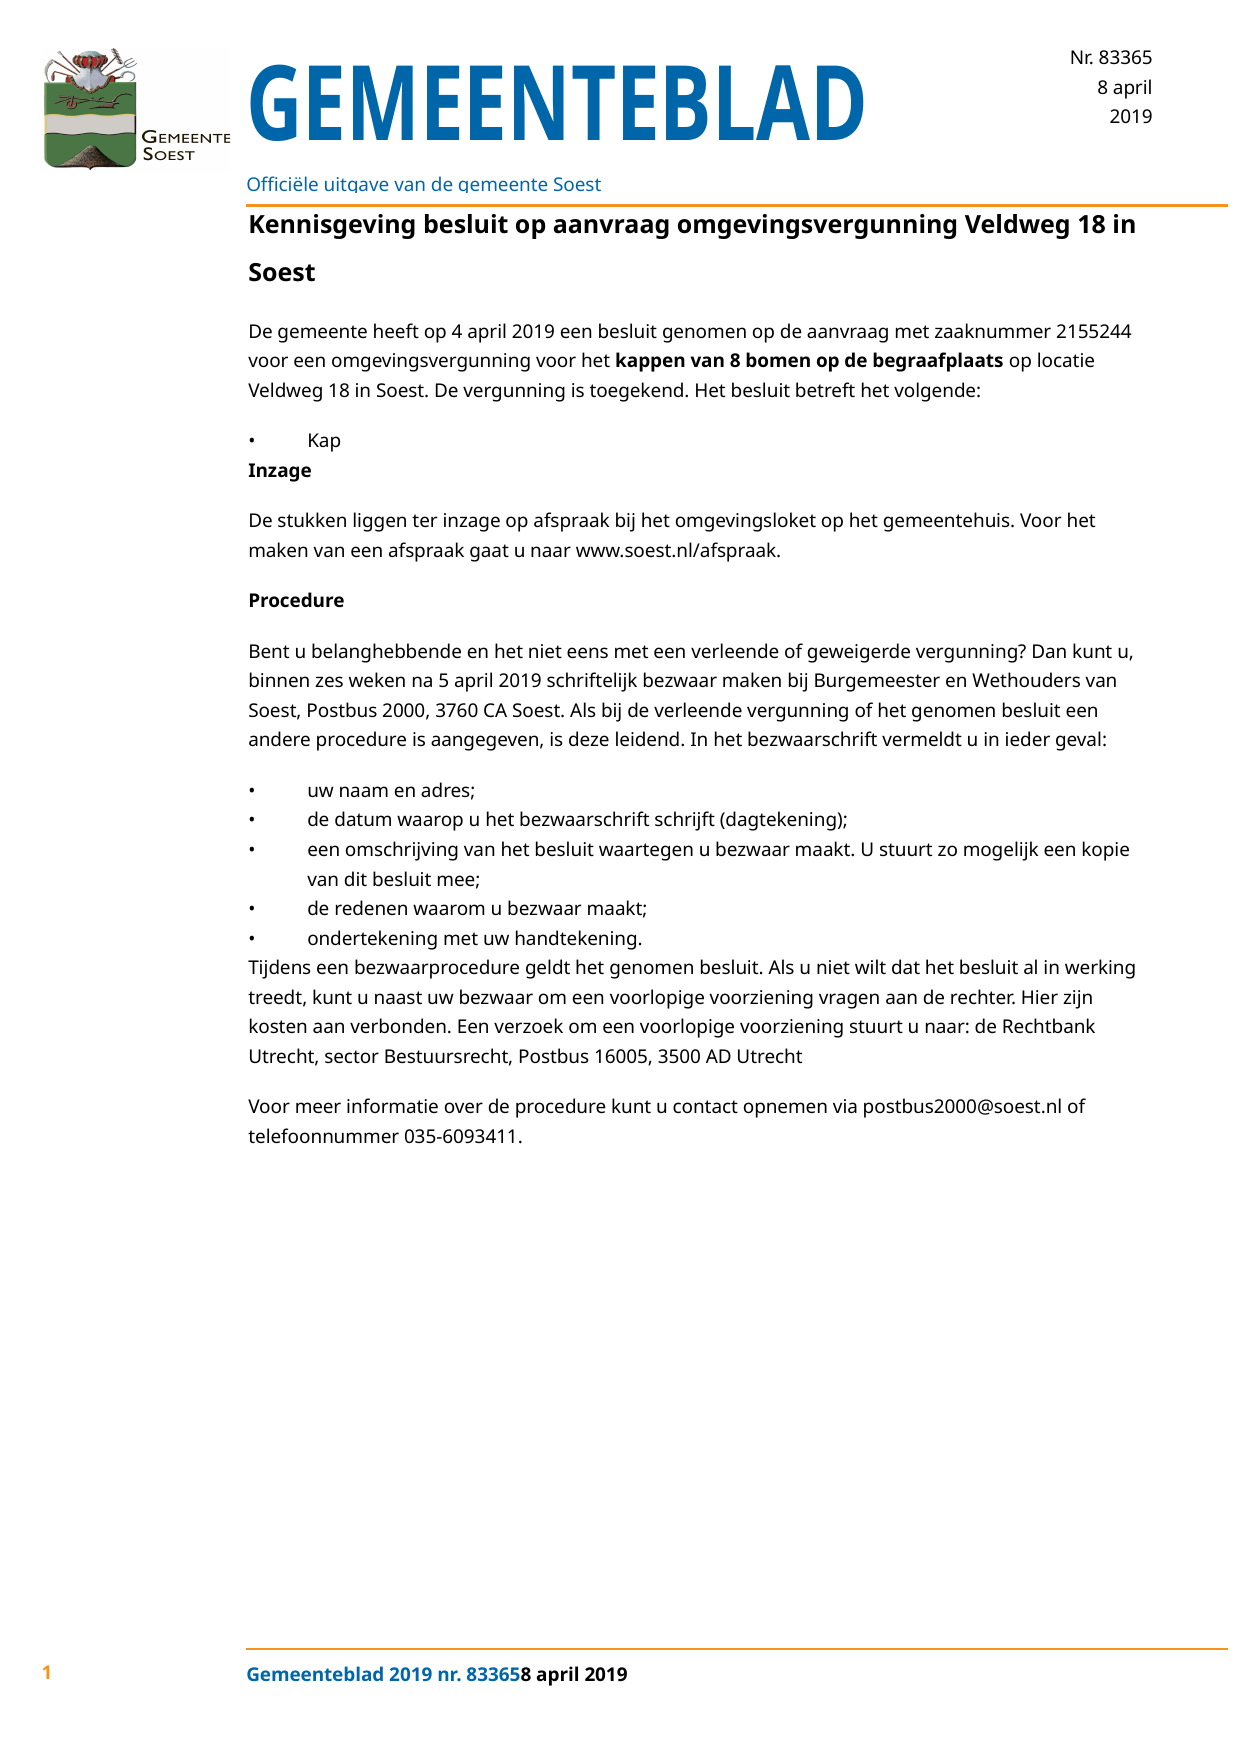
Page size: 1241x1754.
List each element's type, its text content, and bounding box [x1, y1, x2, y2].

text Procedure [248, 587, 1152, 613]
list een omschrijving van het besluit waartegen u bezwaar maakt. U stuurt zo mogelijk een kopie van dit besluit mee; [248, 836, 1152, 892]
list ondertekening met uw handtekening. [248, 925, 1152, 951]
picture [41, 47, 231, 172]
text Inzage [248, 457, 1152, 483]
text De stukken liggen ter inzage op afspraak bij het omgevingsloket op het gemeentehuis. Voor het maken van een afspraak gaat u naar www.soest.nl/afspraak. [248, 507, 1152, 563]
text Voor meer informatie over de procedure kunt u contact opnemen via postbus2000@soest.nl of telefoonnummer 035-6093411. [248, 1094, 1152, 1149]
text Tijdens een bezwaarprocedure geldt het genomen besluit. Als u niet wilt dat het besluit al in werking treedt, kunt u naast uw bezwaar om een voorlopige voorziening vragen aan de rechter. Hier zijn kosten aan verbonden. Een verzoek om een voorlopige voorziening stuurt u naar: de Rechtbank Utrecht, sector Bestuursrecht, Postbus 16005, 3500 AD Utrecht [248, 954, 1152, 1069]
list de datum waarop u het bezwaarschrift schrijft (dagtekening); [248, 807, 1152, 832]
text Bent u belanghebbende en het niet eens met een verleende of geweigerde vergunning? Dan kunt u, binnen zes weken na 5 april 2019 schriftelijk bezwaar maken bij Burgemeester en Wethouders van Soest, Postbus 2000, 3760 CA Soest. Als bij de verleende vergunning of het genomen besluit een andere procedure is aangegeven, is deze leidend. In het bezwaarschrift vermeldt u in ieder geval: [248, 638, 1152, 752]
list Kap [248, 427, 1152, 453]
list de redenen waarom u bezwaar maakt; [248, 895, 1152, 921]
text Kennisgeving besluit op aanvraag omgevingsvergunning Veldweg 18 in Soest [248, 207, 1152, 288]
list uw naam en adres; [248, 777, 1152, 803]
text De gemeente heeft op 4 april 2019 een besluit genomen op de aanvraag met zaaknummer 2155244 voor een omgevingsvergunning voor het kappen van 8 bomen op de begraafplaats op locatie Veldweg 18 in Soest. De vergunning is toegekend. Het besluit betreft het volgende: [248, 318, 1152, 403]
